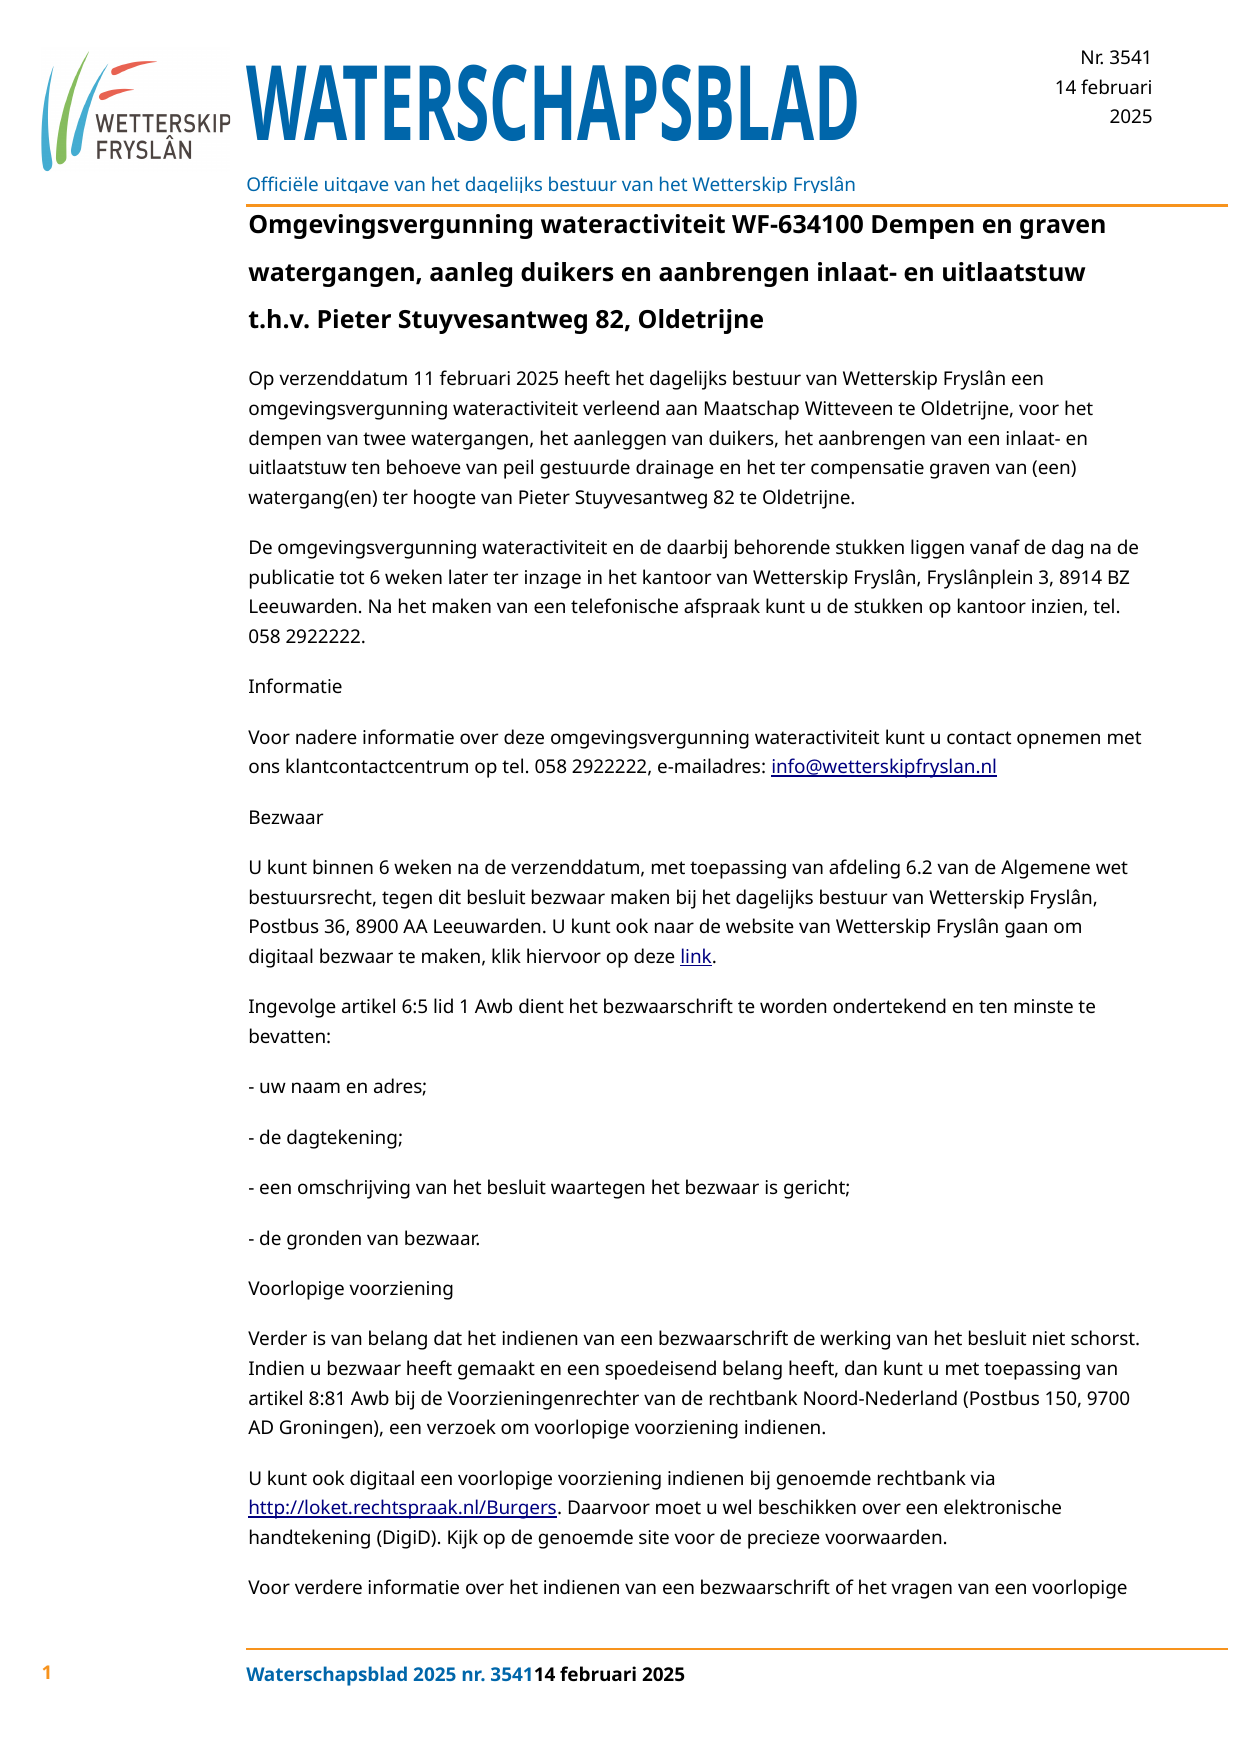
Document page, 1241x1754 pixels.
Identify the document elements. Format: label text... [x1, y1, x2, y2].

text U kunt ook digitaal een voorlopige voorziening indienen bij genoemde rechtbank via http://loket.rechtspraak.nl/Burgers. Daarvoor moet u wel beschikken over een elektronische handtekening (DigiD). Kijk op de genoemde site voor de precieze voorwaarden. [248, 1465, 1152, 1549]
text Op verzenddatum 11 februari 2025 heeft het dagelijks bestuur van Wetterskip Fryslân een omgevingsvergunning wateractiviteit verleend aan Maatschap Witteveen te Oldetrijne, voor het dempen van twee watergangen, het aanleggen van duikers, het aanbrengen van een inlaat- en uitlaatstuw ten behoeve van peil gestuurde drainage en het ter compensatie graven van (een) watergang(en) ter hoogte van Pieter Stuyvesantweg 82 te Oldetrijne. [248, 366, 1152, 509]
text - de gronden van bezwaar. [248, 1225, 1152, 1250]
text Informatie [248, 673, 1152, 699]
text De omgevingsvergunning wateractiviteit en de daarbij behorende stukken liggen vanaf de dag na de publicatie tot 6 weken later ter inzage in het kantoor van Wetterskip Fryslân, Fryslânplein 3, 8914 BZ Leeuwarden. Na het maken van een telefonische afspraak kunt u de stukken op kantoor inzien, tel. 058 2922222. [248, 534, 1152, 649]
text - de dagtekening; [248, 1124, 1152, 1149]
text U kunt binnen 6 weken na de verzenddatum, met toepassing van afdeling 6.2 van de Algemene wet bestuursrecht, tegen dit besluit bezwaar maken bij het dagelijks bestuur van Wetterskip Fryslân, Postbus 36, 8900 AA Leeuwarden. U kunt ook naar de website van Wetterskip Fryslân gaan om digitaal bezwaar te maken, klik hiervoor op deze link. [248, 854, 1152, 969]
text Omgevingsvergunning wateractiviteit WF-634100 Dempen en graven watergangen, aanleg duikers en aanbrengen inlaat- en uitlaatstuw t.h.v. Pieter Stuyvesantweg 82, Oldetrijne [248, 207, 1152, 336]
text Voorlopige voorziening [248, 1275, 1152, 1301]
text - een omschrijving van het besluit waartegen het bezwaar is gericht; [248, 1174, 1152, 1200]
text Ingevolge artikel 6:5 lid 1 Awb dient het bezwaarschrift te worden ondertekend en ten minste te bevatten: [248, 993, 1152, 1049]
text Verder is van belang dat het indienen van een bezwaarschrift de werking van het besluit niet schorst. Indien u bezwaar heeft gemaakt en een spoedeisend belang heeft, dan kunt u met toepassing van artikel 8:81 Awb bij de Voorzieningenrechter van de rechtbank Noord-Nederland (Postbus 150, 9700 AD Groningen), een verzoek om voorlopige voorziening indienen. [248, 1326, 1152, 1440]
text Bezwaar [248, 804, 1152, 829]
text - uw naam en adres; [248, 1073, 1152, 1099]
text Voor verdere informatie over het indienen van een bezwaarschrift of het vragen van een voorlopige [248, 1574, 1152, 1600]
text Voor nadere informatie over deze omgevingsvergunning wateractiviteit kunt u contact opnemen met ons klantcontactcentrum op tel. 058 2922222, e-mailadres: info@wetterskipfryslan.nl [248, 724, 1152, 779]
picture [41, 47, 231, 172]
